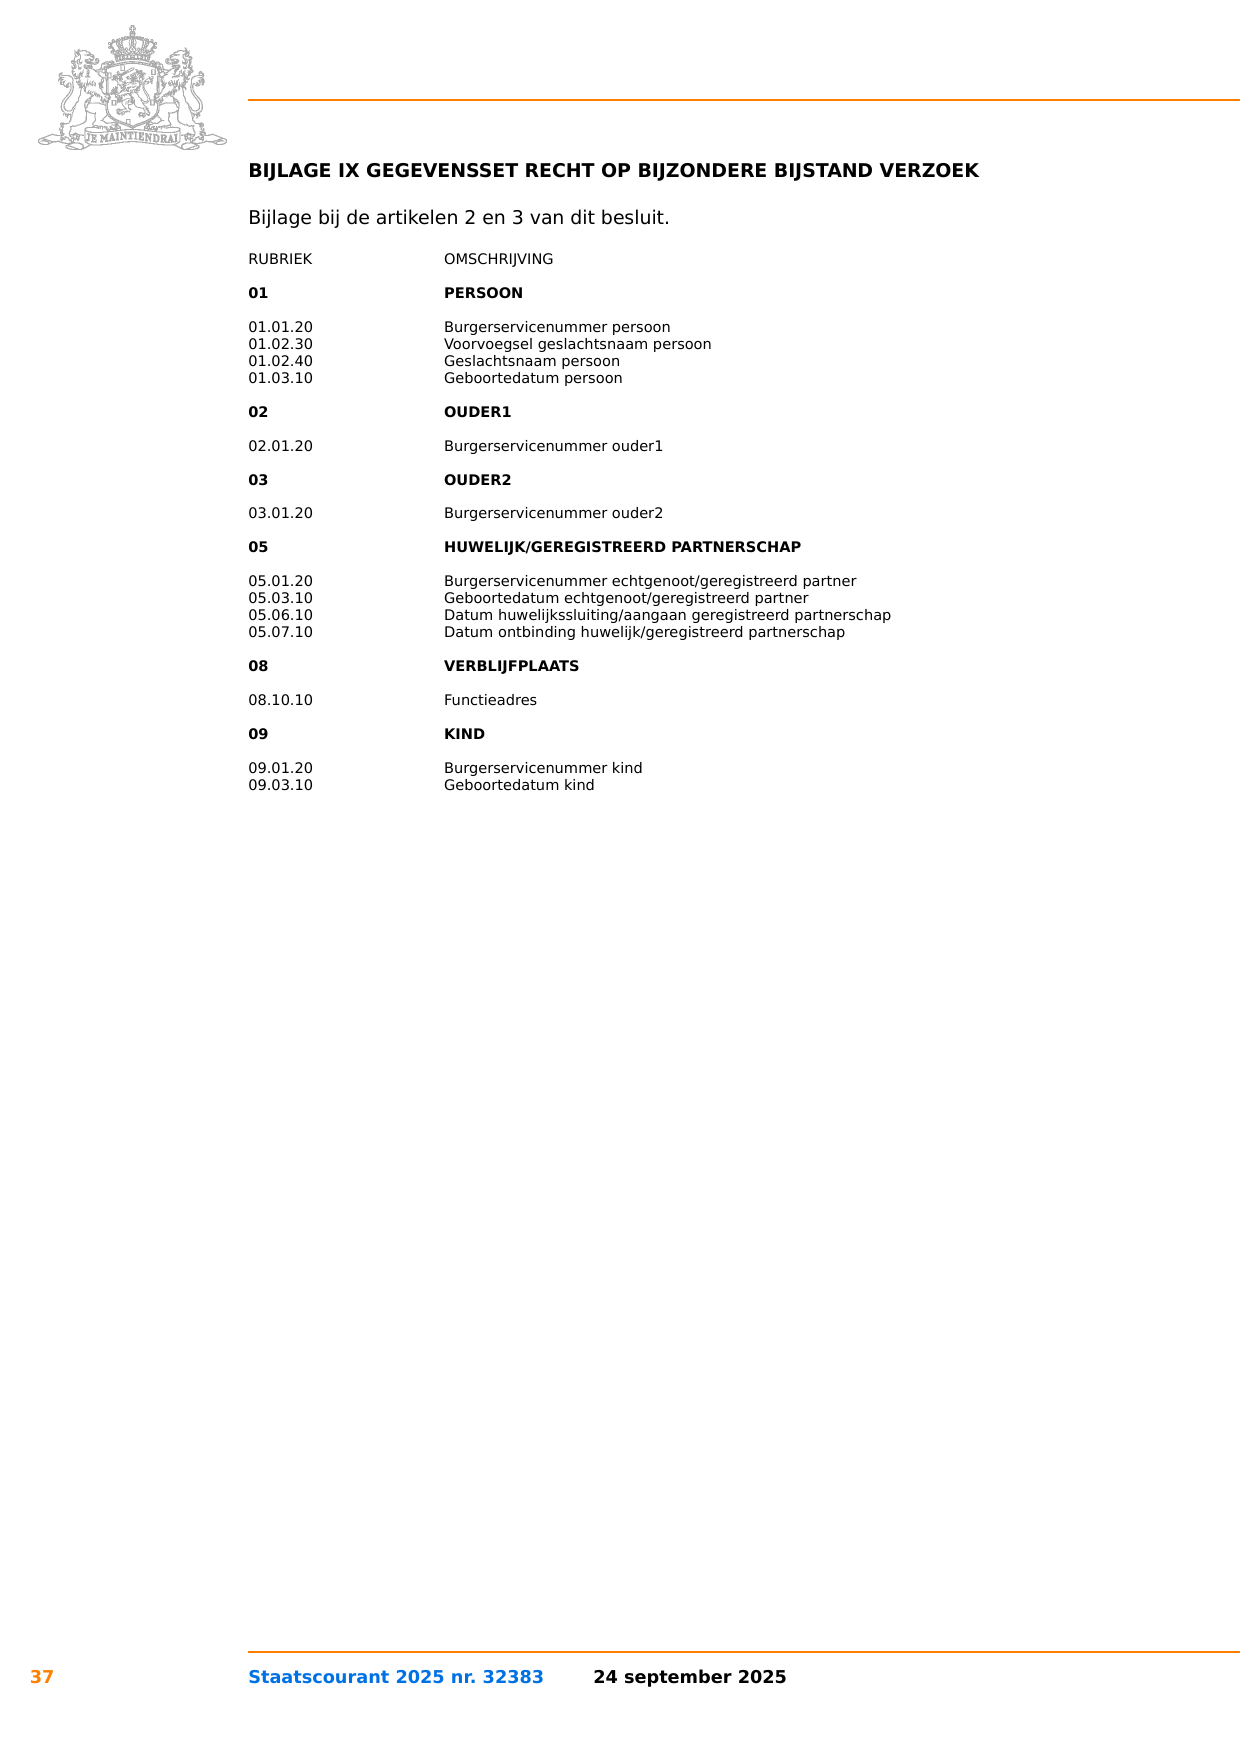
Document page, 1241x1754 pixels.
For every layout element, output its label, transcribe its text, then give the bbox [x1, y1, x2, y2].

table_cell 02.01.20 [248, 438, 438, 454]
table_cell KIND [438, 726, 1163, 743]
table_cell 01.02.40 [248, 353, 438, 369]
table_cell 09 [248, 726, 438, 743]
table_cell 08 [248, 658, 438, 675]
table_cell [248, 709, 438, 726]
table_cell [248, 302, 438, 319]
table_cell [438, 675, 1163, 692]
table_cell Datum huwelijkssluiting/aangaan geregistreerd partnerschap [438, 607, 1163, 624]
table_cell [248, 743, 438, 760]
table_cell [248, 556, 438, 573]
table_cell OUDER1 [438, 404, 1163, 421]
table_cell [248, 455, 438, 471]
table_cell [248, 641, 438, 658]
table_cell Burgerservicenummer ouder1 [438, 438, 1163, 454]
table_cell [248, 675, 438, 692]
table_cell Geboortedatum persoon [438, 370, 1163, 387]
table_cell [438, 387, 1163, 403]
table_cell [248, 489, 438, 505]
table_header OMSCHRIJVING [438, 251, 1163, 268]
table_cell 09.03.10 [248, 777, 438, 794]
table_cell Geboortedatum echtgenoot/geregistreerd partner [438, 590, 1163, 607]
table_cell 03 [248, 471, 438, 488]
table_cell 05.01.20 [248, 573, 438, 590]
table_cell [248, 421, 438, 437]
picture [38, 25, 227, 150]
table_cell 05.07.10 [248, 624, 438, 641]
table_cell 05.03.10 [248, 590, 438, 607]
table_cell [438, 743, 1163, 760]
subtitle BIJLAGE IX GEGEVENSSET RECHT OP BIJZONDERE BIJSTAND VERZOEK [248, 160, 1163, 182]
table_cell 08.10.10 [248, 692, 438, 709]
table_cell Burgerservicenummer kind [438, 760, 1163, 777]
table_cell 03.01.20 [248, 505, 438, 522]
text Bijlage bij de artikelen 2 en 3 van dit besluit. [248, 207, 1163, 229]
table_cell PERSOON [438, 285, 1163, 302]
table_cell 01.01.20 [248, 319, 438, 336]
table_cell [248, 523, 438, 539]
table_cell Geboortedatum kind [438, 777, 1163, 794]
table_cell 09.01.20 [248, 760, 438, 777]
table_cell Burgerservicenummer persoon [438, 319, 1163, 336]
table_cell Functieadres [438, 692, 1163, 709]
table_cell [438, 489, 1163, 505]
table_cell [248, 268, 438, 285]
table_cell [438, 455, 1163, 471]
table_cell [438, 556, 1163, 573]
table_cell [438, 709, 1163, 726]
table_cell 01 [248, 285, 438, 302]
table_cell Burgerservicenummer echtgenoot/geregistreerd partner [438, 573, 1163, 590]
table_cell 02 [248, 404, 438, 421]
table_cell OUDER2 [438, 471, 1163, 488]
table_cell 05 [248, 539, 438, 556]
table_cell [438, 523, 1163, 539]
table_cell Geslachtsnaam persoon [438, 353, 1163, 369]
table_cell [248, 387, 438, 403]
table_cell Voorvoegsel geslachtsnaam persoon [438, 336, 1163, 353]
table_cell Burgerservicenummer ouder2 [438, 505, 1163, 522]
table_cell 01.03.10 [248, 370, 438, 387]
table_cell Datum ontbinding huwelijk/geregistreerd partnerschap [438, 624, 1163, 641]
table_cell VERBLIJFPLAATS [438, 658, 1163, 675]
table_cell [438, 421, 1163, 437]
table_cell 05.06.10 [248, 607, 438, 624]
table_cell [438, 641, 1163, 658]
table_cell HUWELIJK/GEREGISTREERD PARTNERSCHAP [438, 539, 1163, 556]
table_header RUBRIEK [248, 251, 438, 268]
table_cell 01.02.30 [248, 336, 438, 353]
table_cell [438, 302, 1163, 319]
table_cell [438, 268, 1163, 285]
